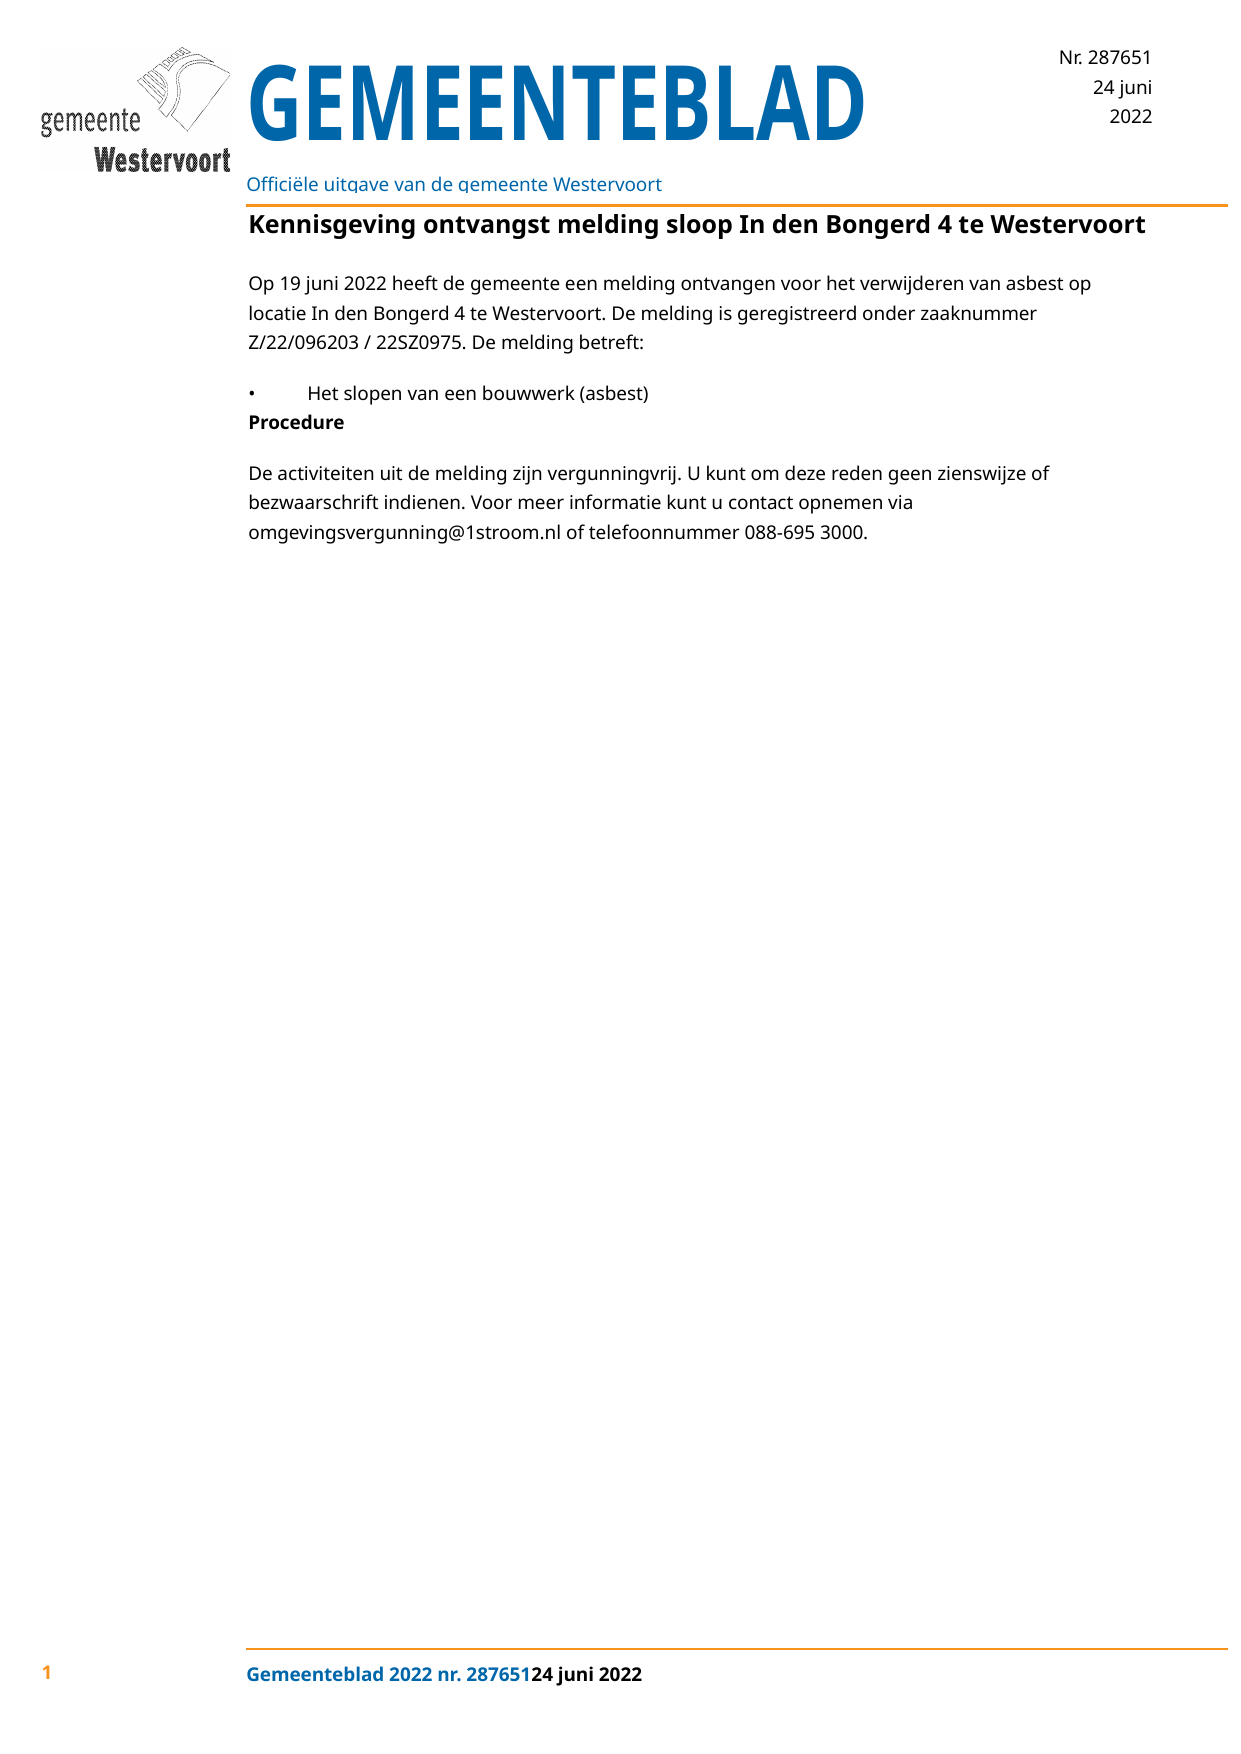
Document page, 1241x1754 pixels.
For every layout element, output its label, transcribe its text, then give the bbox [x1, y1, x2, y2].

list Het slopen van een bouwwerk (asbest) [248, 380, 1152, 406]
picture [41, 47, 231, 172]
text De activiteiten uit de melding zijn vergunningvrij. U kunt om deze reden geen zienswijze of bezwaarschrift indienen. Voor meer informatie kunt u contact opnemen via omgevingsvergunning@1stroom.nl of telefoonnummer 088-695 3000. [248, 460, 1152, 545]
text Op 19 juni 2022 heeft de gemeente een melding ontvangen voor het verwijderen van asbest op locatie In den Bongerd 4 te Westervoort. De melding is geregistreerd onder zaaknummer Z/22/096203 / 22SZ0975. De melding betreft: [248, 270, 1152, 355]
text Procedure [248, 409, 1152, 435]
text Kennisgeving ontvangst melding sloop In den Bongerd 4 te Westervoort [248, 207, 1152, 241]
